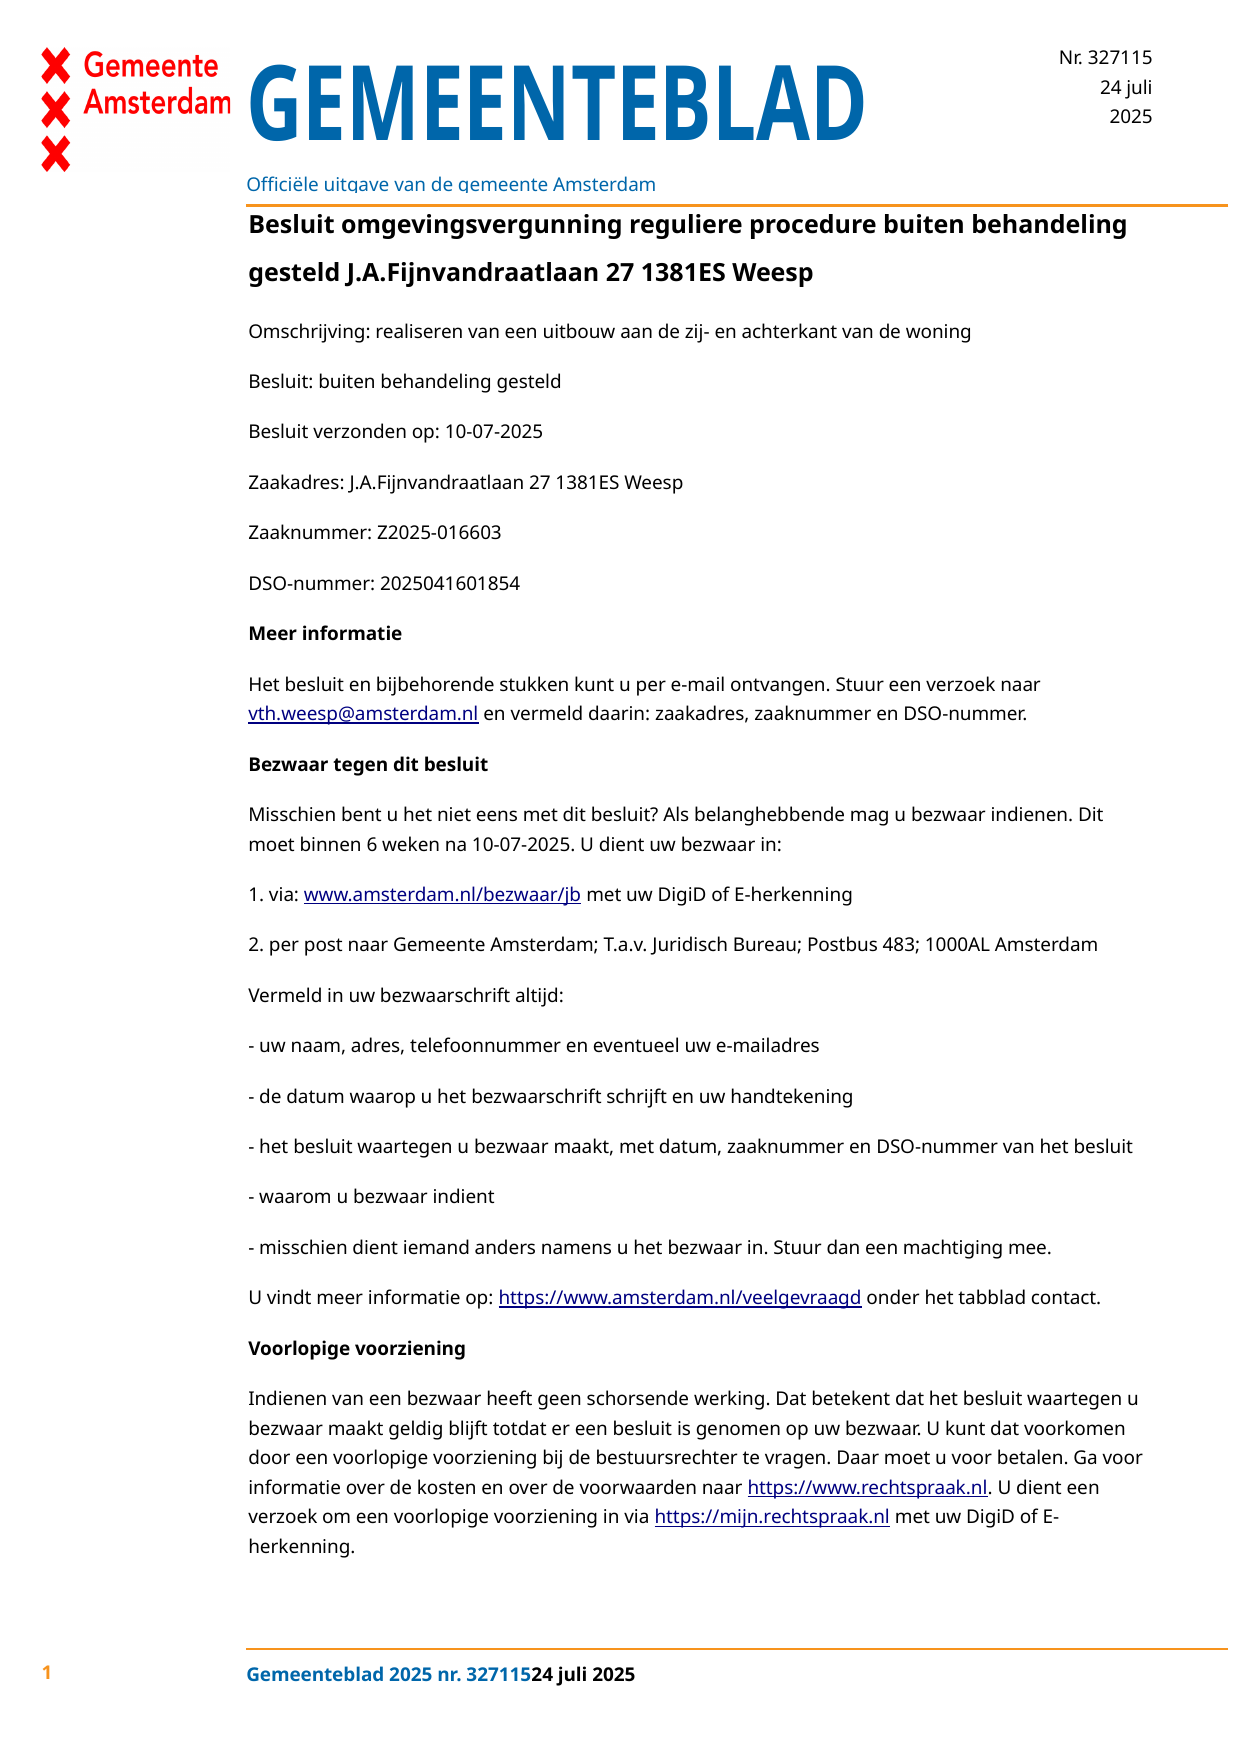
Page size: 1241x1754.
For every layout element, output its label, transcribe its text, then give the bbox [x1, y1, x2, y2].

text Bezwaar tegen dit besluit [248, 751, 1152, 777]
text Besluit verzonden op: 10-07-2025 [248, 419, 1152, 444]
text - uw naam, adres, telefoonnummer en eventueel uw e-mailadres [248, 1032, 1152, 1058]
text Vermeld in uw bezwaarschrift altijd: [248, 982, 1152, 1008]
text Besluit: buiten behandeling gesteld [248, 368, 1152, 394]
text Omschrijving: realiseren van een uitbouw aan de zij- en achterkant van de woning [248, 318, 1152, 344]
text U vindt meer informatie op: https://www.amsterdam.nl/veelgevraagd onder het tabblad contact. [248, 1284, 1152, 1310]
text Voorlopige voorziening [248, 1335, 1152, 1361]
text Misschien bent u het niet eens met dit besluit? Als belanghebbende mag u bezwaar indienen. Dit moet binnen 6 weken na 10-07-2025. U dient uw bezwaar in: [248, 801, 1152, 857]
picture [41, 47, 231, 172]
text - de datum waarop u het bezwaarschrift schrijft en uw handtekening [248, 1083, 1152, 1109]
text DSO-nummer: 2025041601854 [248, 570, 1152, 596]
text - het besluit waartegen u bezwaar maakt, met datum, zaaknummer en DSO-nummer van het besluit [248, 1133, 1152, 1159]
text Het besluit en bijbehorende stukken kunt u per e-mail ontvangen. Stuur een verzoek naar vth.weesp@amsterdam.nl en vermeld daarin: zaakadres, zaaknummer en DSO-nummer. [248, 671, 1152, 726]
text Zaakadres: J.A.Fijnvandraatlaan 27 1381ES Weesp [248, 469, 1152, 495]
text Indienen van een bezwaar heeft geen schorsende werking. Dat betekent dat het besluit waartegen u bezwaar maakt geldig blijft totdat er een besluit is genomen op uw bezwaar. U kunt dat voorkomen door een voorlopige voorziening bij de bestuursrechter te vragen. Daar moet u voor betalen. Ga voor informatie over de kosten en over de voorwaarden naar https://www.rechtspraak.nl. U dient een verzoek om een voorlopige voorziening in via https://mijn.rechtspraak.nl met uw DigiD of E-herkenning. [248, 1385, 1152, 1559]
text Meer informatie [248, 620, 1152, 646]
text - misschien dient iemand anders namens u het bezwaar in. Stuur dan een machtiging mee. [248, 1234, 1152, 1260]
text - waarom u bezwaar indient [248, 1184, 1152, 1209]
text 1. via: www.amsterdam.nl/bezwaar/jb met uw DigiD of E-herkenning [248, 881, 1152, 907]
text Zaaknummer: Z2025-016603 [248, 519, 1152, 545]
text 2. per post naar Gemeente Amsterdam; T.a.v. Juridisch Bureau; Postbus 483; 1000AL Amsterdam [248, 932, 1152, 957]
text Besluit omgevingsvergunning reguliere procedure buiten behandeling gesteld J.A.Fijnvandraatlaan 27 1381ES Weesp [248, 207, 1152, 288]
